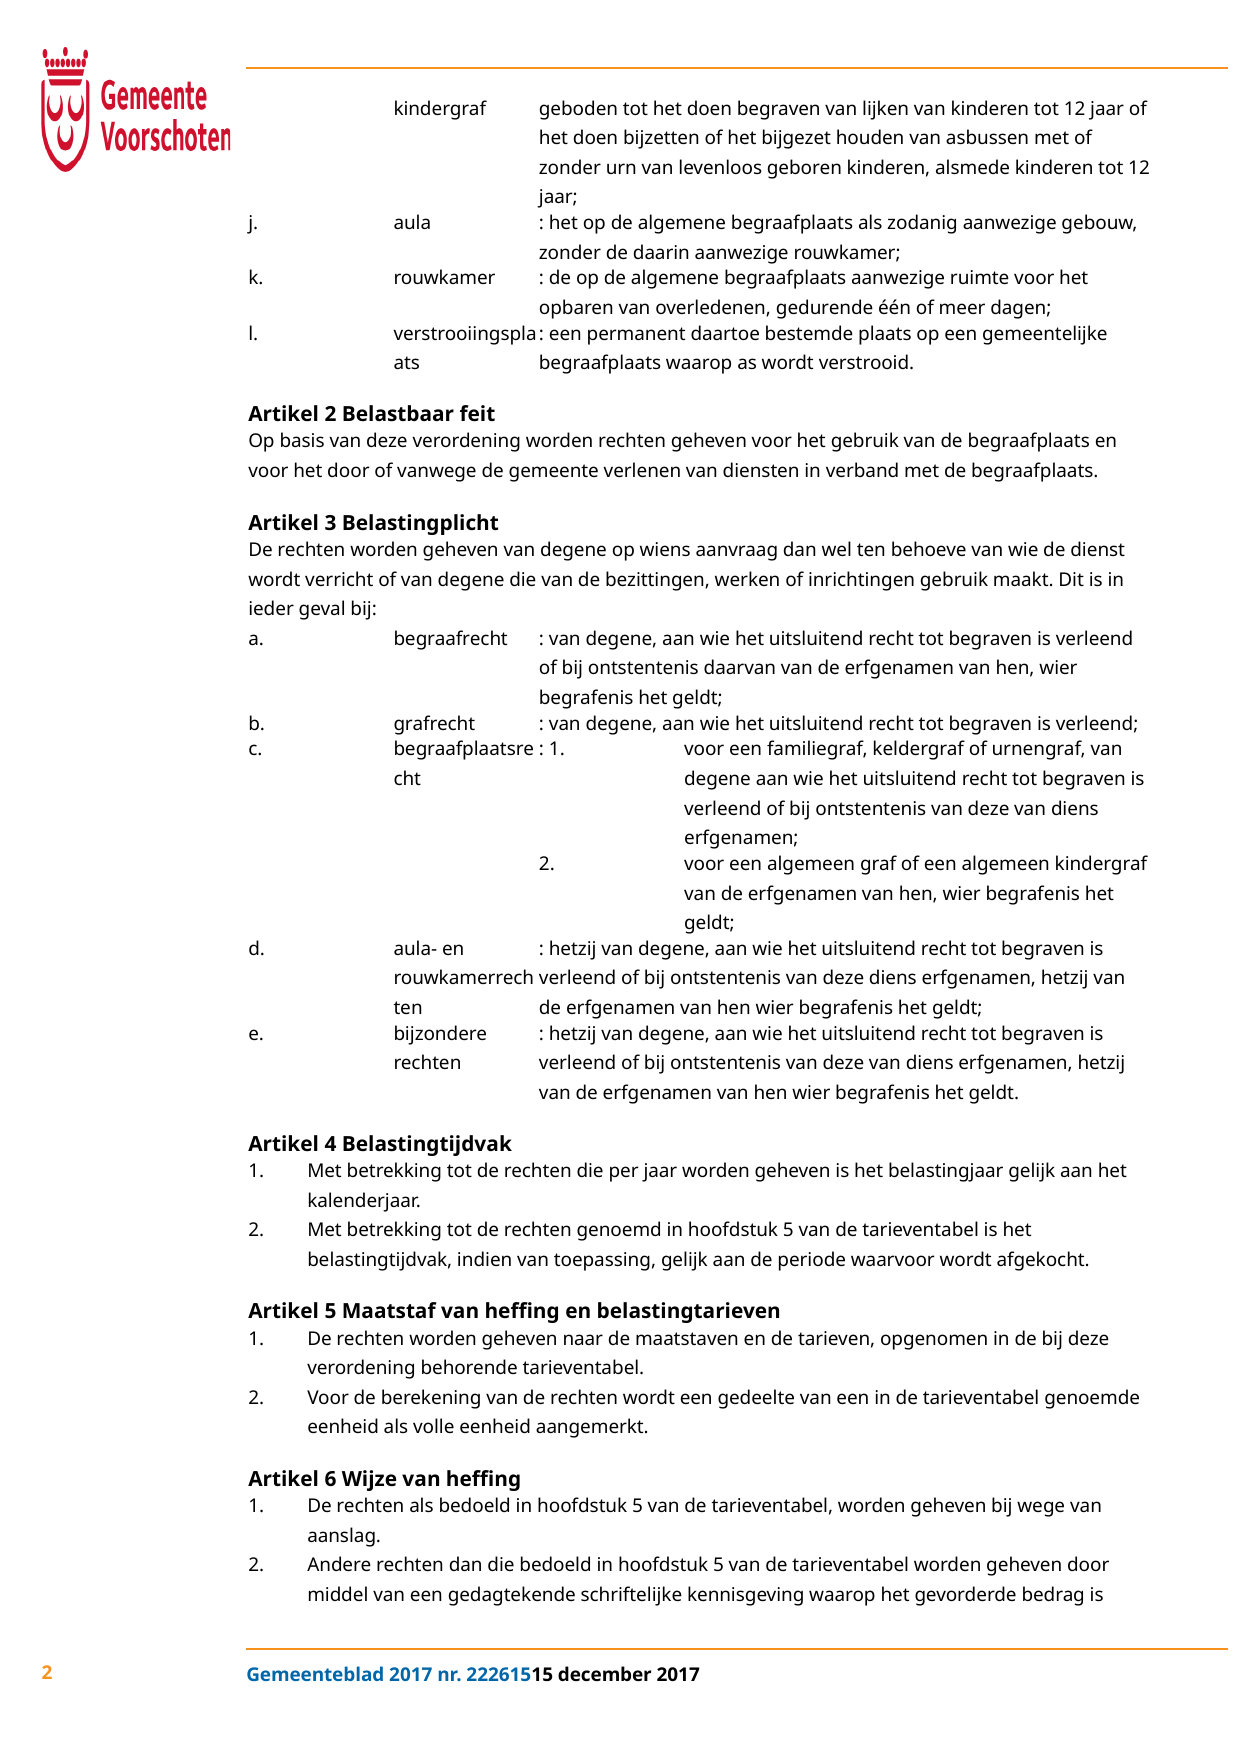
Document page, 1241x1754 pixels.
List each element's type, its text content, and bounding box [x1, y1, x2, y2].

table_cell aula- en rouwkamerrechten [393, 935, 539, 1020]
table_cell kindergraf [393, 95, 539, 209]
table_cell begraafplaatsrecht [393, 736, 539, 850]
text De rechten worden geheven van degene op wiens aanvraag dan wel ten behoeve van wie de dienst wordt verricht of van degene die van de bezittingen, werken of inrichtingen gebruik maakt. Dit is in ieder geval bij: [248, 536, 1152, 621]
text Op basis van deze verordening worden rechten geheven voor het gebruik van de begraafplaats en voor het door of vanwege de gemeente verlenen van diensten in verband met de begraafplaats. [248, 428, 1152, 483]
table_cell k. [248, 265, 393, 320]
table_cell c. [248, 736, 393, 850]
table_cell voor een familiegraf, keldergraf of urnengraf, van degene aan wie het uitsluitend recht tot begraven is verleend of bij ontstentenis van deze van diens erfgenamen; [684, 736, 1152, 850]
list Met betrekking tot de rechten genoemd in hoofdstuk 5 van de tarieventabel is het belastingtijdvak, indien van toepassing, gelijk aan de periode waarvoor wordt afgekocht. [248, 1216, 1152, 1272]
table_cell : het op de algemene begraafplaats als zodanig aanwezige gebouw, zonder de daarin aanwezige rouwkamer; [539, 209, 1152, 264]
table_cell geboden tot het doen begraven van lijken van kinderen tot 12 jaar of het doen bijzetten of het bijgezet houden van asbussen met of zonder urn van levenloos geboren kinderen, alsmede kinderen tot 12 jaar; [539, 95, 1152, 209]
table_cell [248, 95, 393, 209]
picture [41, 47, 231, 172]
table_cell : van degene, aan wie het uitsluitend recht tot begraven is verleend; [539, 710, 1152, 736]
table_header a. [248, 625, 393, 710]
table_cell rouwkamer [393, 265, 539, 320]
list Andere rechten dan die bedoeld in hoofdstuk 5 van de tarieventabel worden geheven door middel van een gedagtekende schriftelijke kennisgeving waarop het gevorderde bedrag is [248, 1552, 1152, 1607]
table_cell : de op de algemene begraafplaats aanwezige ruimte voor het opbaren van overledenen, gedurende één of meer dagen; [539, 265, 1152, 320]
list De rechten worden geheven naar de maatstaven en de tarieven, opgenomen in de bij deze verordening behorende tarieventabel. [248, 1325, 1152, 1380]
table_cell : 1. [539, 736, 684, 850]
text Artikel 2 Belastbaar feit [248, 399, 1152, 428]
text Artikel 4 Belastingtijdvak [248, 1129, 1152, 1157]
table_cell voor een algemeen graf of een algemeen kindergraf van de erfgenamen van hen, wier begrafenis het geldt; [684, 850, 1152, 935]
list Voor de berekening van de rechten wordt een gedeelte van een in de tarieventabel genoemde eenheid als volle eenheid aangemerkt. [248, 1384, 1152, 1439]
table_cell : hetzij van degene, aan wie het uitsluitend recht tot begraven is verleend of bij ontstentenis van deze van diens erfgenamen, hetzij van de erfgenamen van hen wier begrafenis het geldt. [539, 1020, 1152, 1105]
table_cell [393, 850, 539, 935]
table_cell 2. [539, 850, 684, 935]
table_cell d. [248, 935, 393, 1020]
text Artikel 5 Maatstaf van heffing en belastingtarieven [248, 1296, 1152, 1325]
table_header : van degene, aan wie het uitsluitend recht tot begraven is verleend of bij ontstentenis daarvan van de erfgenamen van hen, wier begrafenis het geldt; [539, 625, 1152, 710]
table_cell b. [248, 710, 393, 736]
table_cell verstrooiingsplaats [393, 320, 539, 375]
list Met betrekking tot de rechten die per jaar worden geheven is het belastingjaar gelijk aan het kalenderjaar. [248, 1157, 1152, 1213]
table_cell bijzondere rechten [393, 1020, 539, 1105]
table_cell l. [248, 320, 393, 375]
table_header begraafrecht [393, 625, 539, 710]
list De rechten als bedoeld in hoofdstuk 5 van de tarieventabel, worden geheven bij wege van aanslag. [248, 1492, 1152, 1548]
table_cell [248, 850, 393, 935]
table_cell grafrecht [393, 710, 539, 736]
table_cell e. [248, 1020, 393, 1105]
table_cell : hetzij van degene, aan wie het uitsluitend recht tot begraven is verleend of bij ontstentenis van deze diens erfgenamen, hetzij van de erfgenamen van hen wier begrafenis het geldt; [539, 935, 1152, 1020]
table_cell : een permanent daartoe bestemde plaats op een gemeentelijke begraafplaats waarop as wordt verstrooid. [539, 320, 1152, 375]
text Artikel 3 Belastingplicht [248, 508, 1152, 536]
table_cell j. [248, 209, 393, 264]
text Artikel 6 Wijze van heffing [248, 1464, 1152, 1492]
table_cell aula [393, 209, 539, 264]
